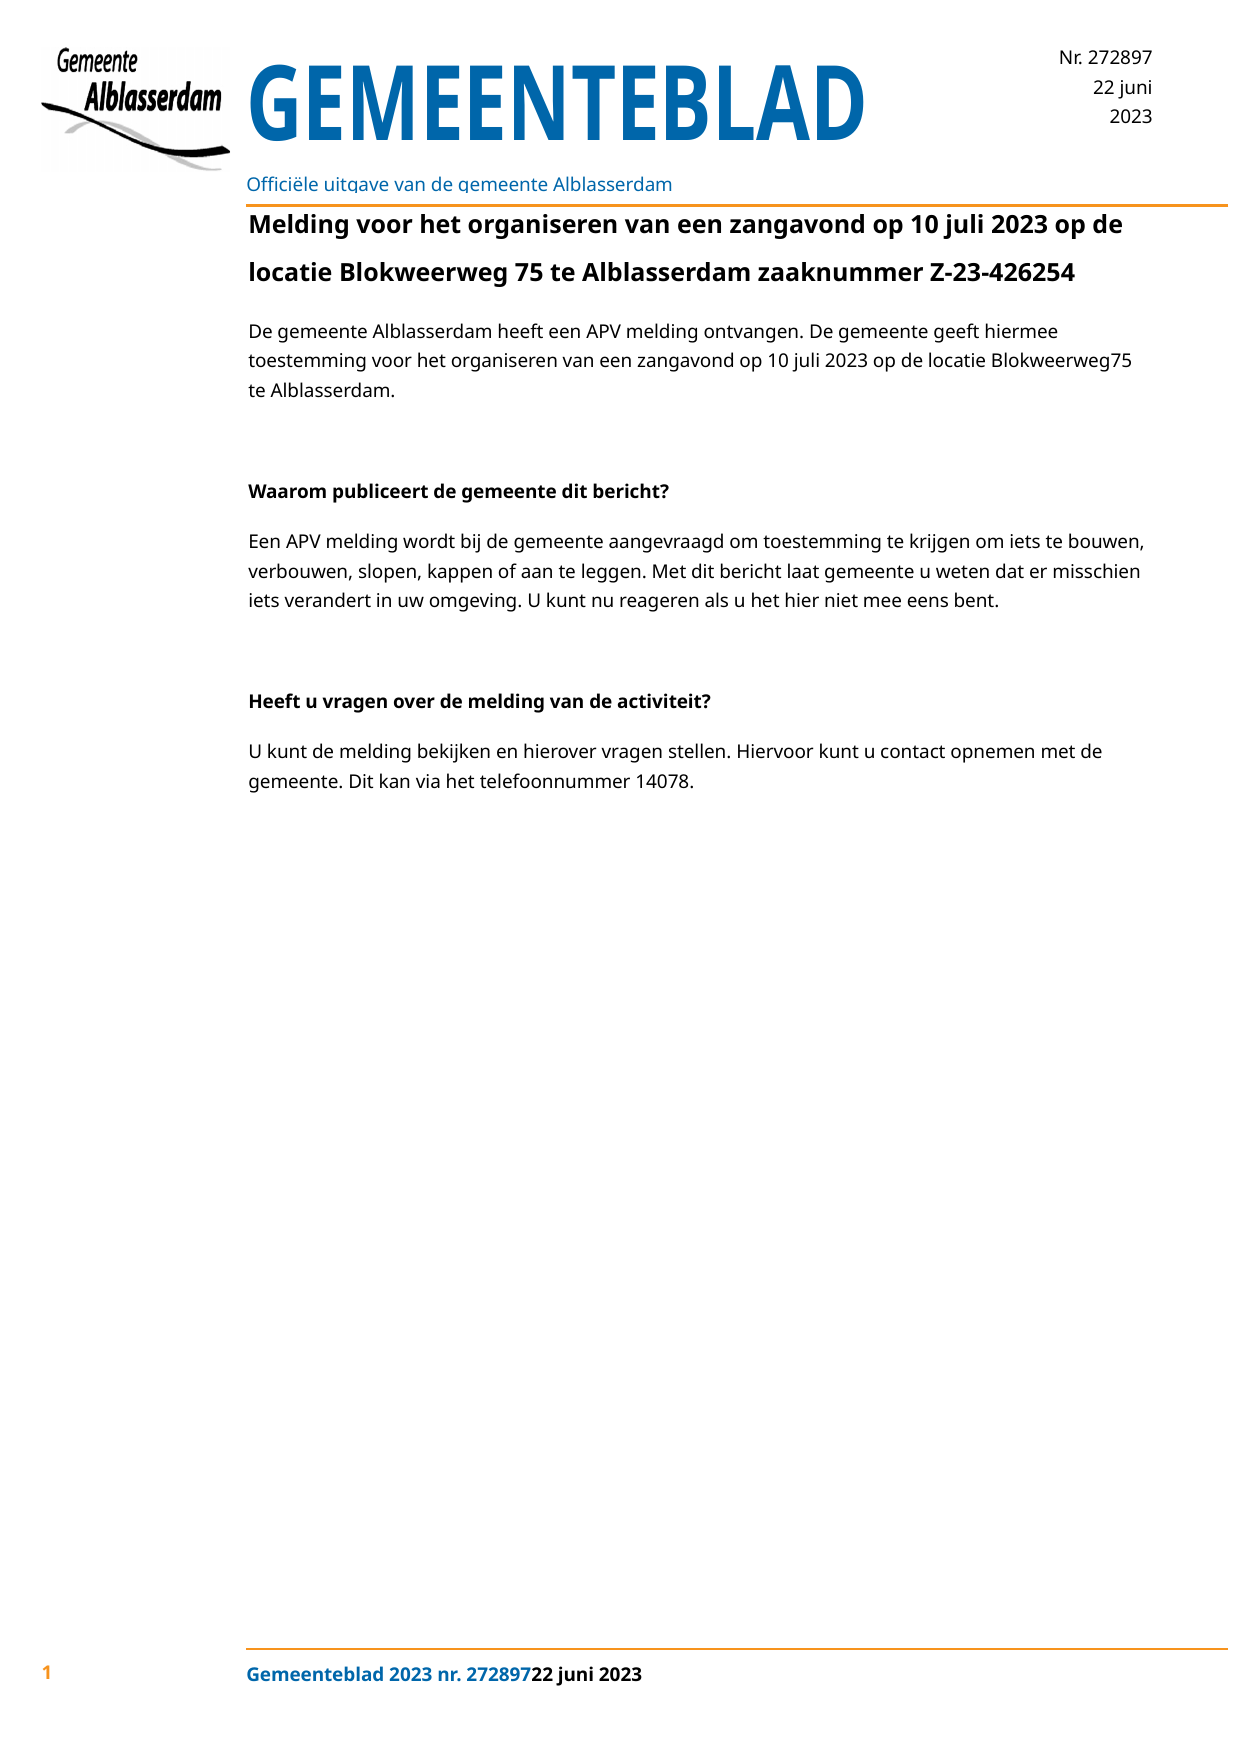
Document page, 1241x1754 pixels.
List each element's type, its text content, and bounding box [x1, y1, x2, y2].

text Een APV melding wordt bij de gemeente aangevraagd om toestemming te krijgen om iets te bouwen, verbouwen, slopen, kappen of aan te leggen. Met dit bericht laat gemeente u weten dat er misschien iets verandert in uw omgeving. U kunt nu reageren als u het hier niet mee eens bent. [248, 528, 1152, 613]
text Melding voor het organiseren van een zangavond op 10 juli 2023 op de locatie Blokweerweg 75 te Alblasserdam zaaknummer Z-23-426254 [248, 207, 1152, 288]
picture [41, 47, 231, 172]
text Waarom publiceert de gemeente dit bericht? [248, 478, 1152, 504]
text Heeft u vragen over de melding van de activiteit? [248, 688, 1152, 714]
text De gemeente Alblasserdam heeft een APV melding ontvangen. De gemeente geeft hiermee toestemming voor het organiseren van een zangavond op 10 juli 2023 op de locatie Blokweerweg75 te Alblasserdam. [248, 318, 1152, 403]
text U kunt de melding bekijken en hierover vragen stellen. Hiervoor kunt u contact opnemen met de gemeente. Dit kan via het telefoonnummer 14078. [248, 739, 1152, 794]
